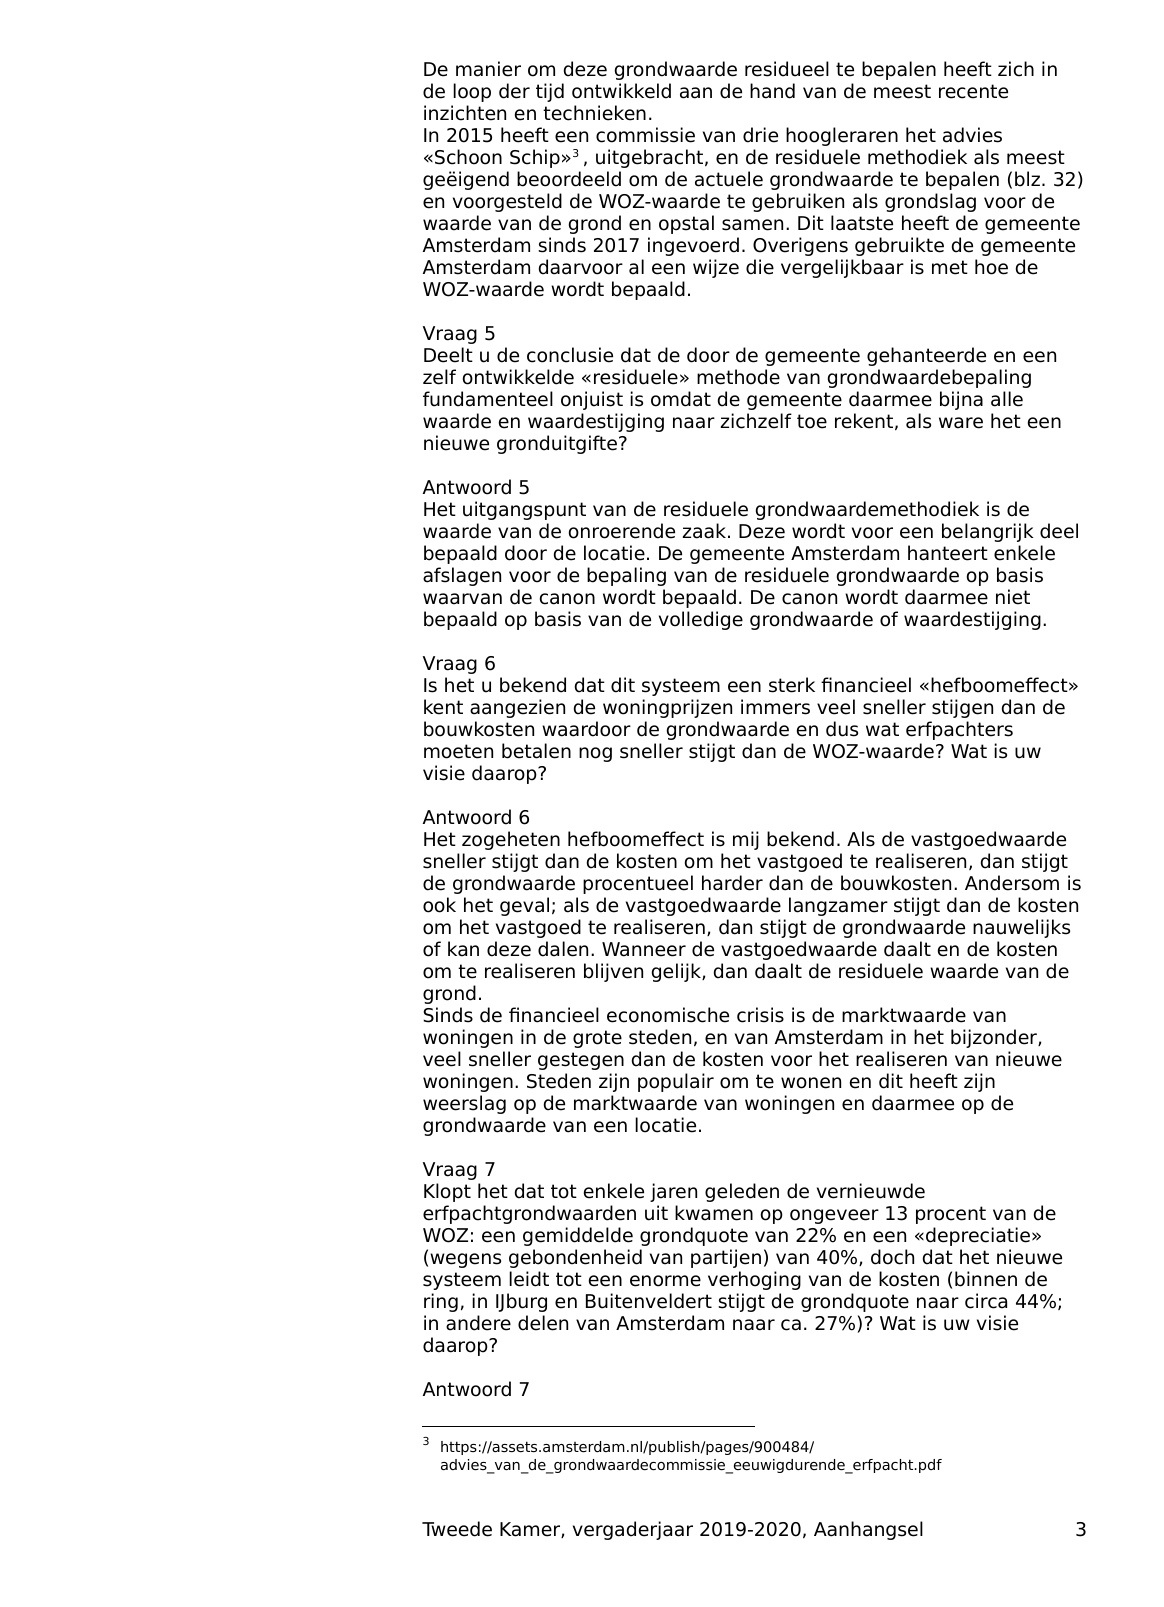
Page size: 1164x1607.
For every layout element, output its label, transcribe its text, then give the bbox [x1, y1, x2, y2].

text Deelt u de conclusie dat de door de gemeente gehanteerde en een zelf ontwikkelde «residuele» methode van grondwaardebepaling fundamenteel onjuist is omdat de gemeente daarmee bijna alle waarde en waardestijging naar zichzelf toe rekent, als ware het een nieuwe gronduitgifte? [422, 345, 1087, 455]
text Antwoord 6 [422, 807, 1087, 829]
text Is het u bekend dat dit systeem een sterk financieel «hefboomeffect» kent aangezien de woningprijzen immers veel sneller stijgen dan de bouwkosten waardoor de grondwaarde en dus wat erfpachters moeten betalen nog sneller stijgt dan de WOZ-waarde? Wat is uw visie daarop? [422, 675, 1087, 785]
text Klopt het dat tot enkele jaren geleden de vernieuwde erfpachtgrondwaarden uit kwamen op ongeveer 13 procent van de WOZ: een gemiddelde grondquote van 22% en een «depreciatie» (wegens gebondenheid van partijen) van 40%, doch dat het nieuwe systeem leidt tot een enorme verhoging van de kosten (binnen de ring, in IJburg en Buitenveldert stijgt de grondquote naar circa 44%; in andere delen van Amsterdam naar ca. 27%)? Wat is uw visie daarop? [422, 1181, 1087, 1357]
text De manier om deze grondwaarde residueel te bepalen heeft zich in de loop der tijd ontwikkeld aan de hand van de meest recente inzichten en technieken. [422, 59, 1087, 125]
text Vraag 7 [422, 1159, 1087, 1181]
text Antwoord 5 [422, 477, 1087, 499]
text Vraag 5 [422, 323, 1087, 345]
text Het zogeheten hefboomeffect is mij bekend. Als de vastgoedwaarde sneller stijgt dan de kosten om het vastgoed te realiseren, dan stijgt de grondwaarde procentueel harder dan de bouwkosten. Andersom is ook het geval; als de vastgoedwaarde langzamer stijgt dan de kosten om het vastgoed te realiseren, dan stijgt de grondwaarde nauwelijks of kan deze dalen. Wanneer de vastgoedwaarde daalt en de kosten om te realiseren blijven gelijk, dan daalt de residuele waarde van de grond. [422, 829, 1087, 1005]
text Vraag 6 [422, 653, 1087, 675]
text In 2015 heeft een commissie van drie hoogleraren het advies «Schoon Schip», uitgebracht, en de residuele methodiek als meest geëigend beoordeeld om de actuele grondwaarde te bepalen (blz. 32) en voorgesteld de WOZ-waarde te gebruiken als grondslag voor de waarde van de grond en opstal samen. Dit laatste heeft de gemeente Amsterdam sinds 2017 ingevoerd. Overigens gebruikte de gemeente Amsterdam daarvoor al een wijze die vergelijkbaar is met hoe de WOZ-waarde wordt bepaald. [422, 125, 1087, 301]
text Antwoord 7 [422, 1379, 1087, 1401]
text https://assets.amsterdam.nl/publish/pages/900484/advies_van_de_grondwaardecommissie_eeuwigdurende_erfpacht.pdf [422, 1435, 1087, 1474]
text Sinds de financieel economische crisis is de marktwaarde van woningen in de grote steden, en van Amsterdam in het bijzonder, veel sneller gestegen dan de kosten voor het realiseren van nieuwe woningen. Steden zijn populair om te wonen en dit heeft zijn weerslag op de marktwaarde van woningen en daarmee op de grondwaarde van een locatie. [422, 1005, 1087, 1137]
text Het uitgangspunt van de residuele grondwaardemethodiek is de waarde van de onroerende zaak. Deze wordt voor een belangrijk deel bepaald door de locatie. De gemeente Amsterdam hanteert enkele afslagen voor de bepaling van de residuele grondwaarde op basis waarvan de canon wordt bepaald. De canon wordt daarmee niet bepaald op basis van de volledige grondwaarde of waardestijging. [422, 499, 1087, 631]
